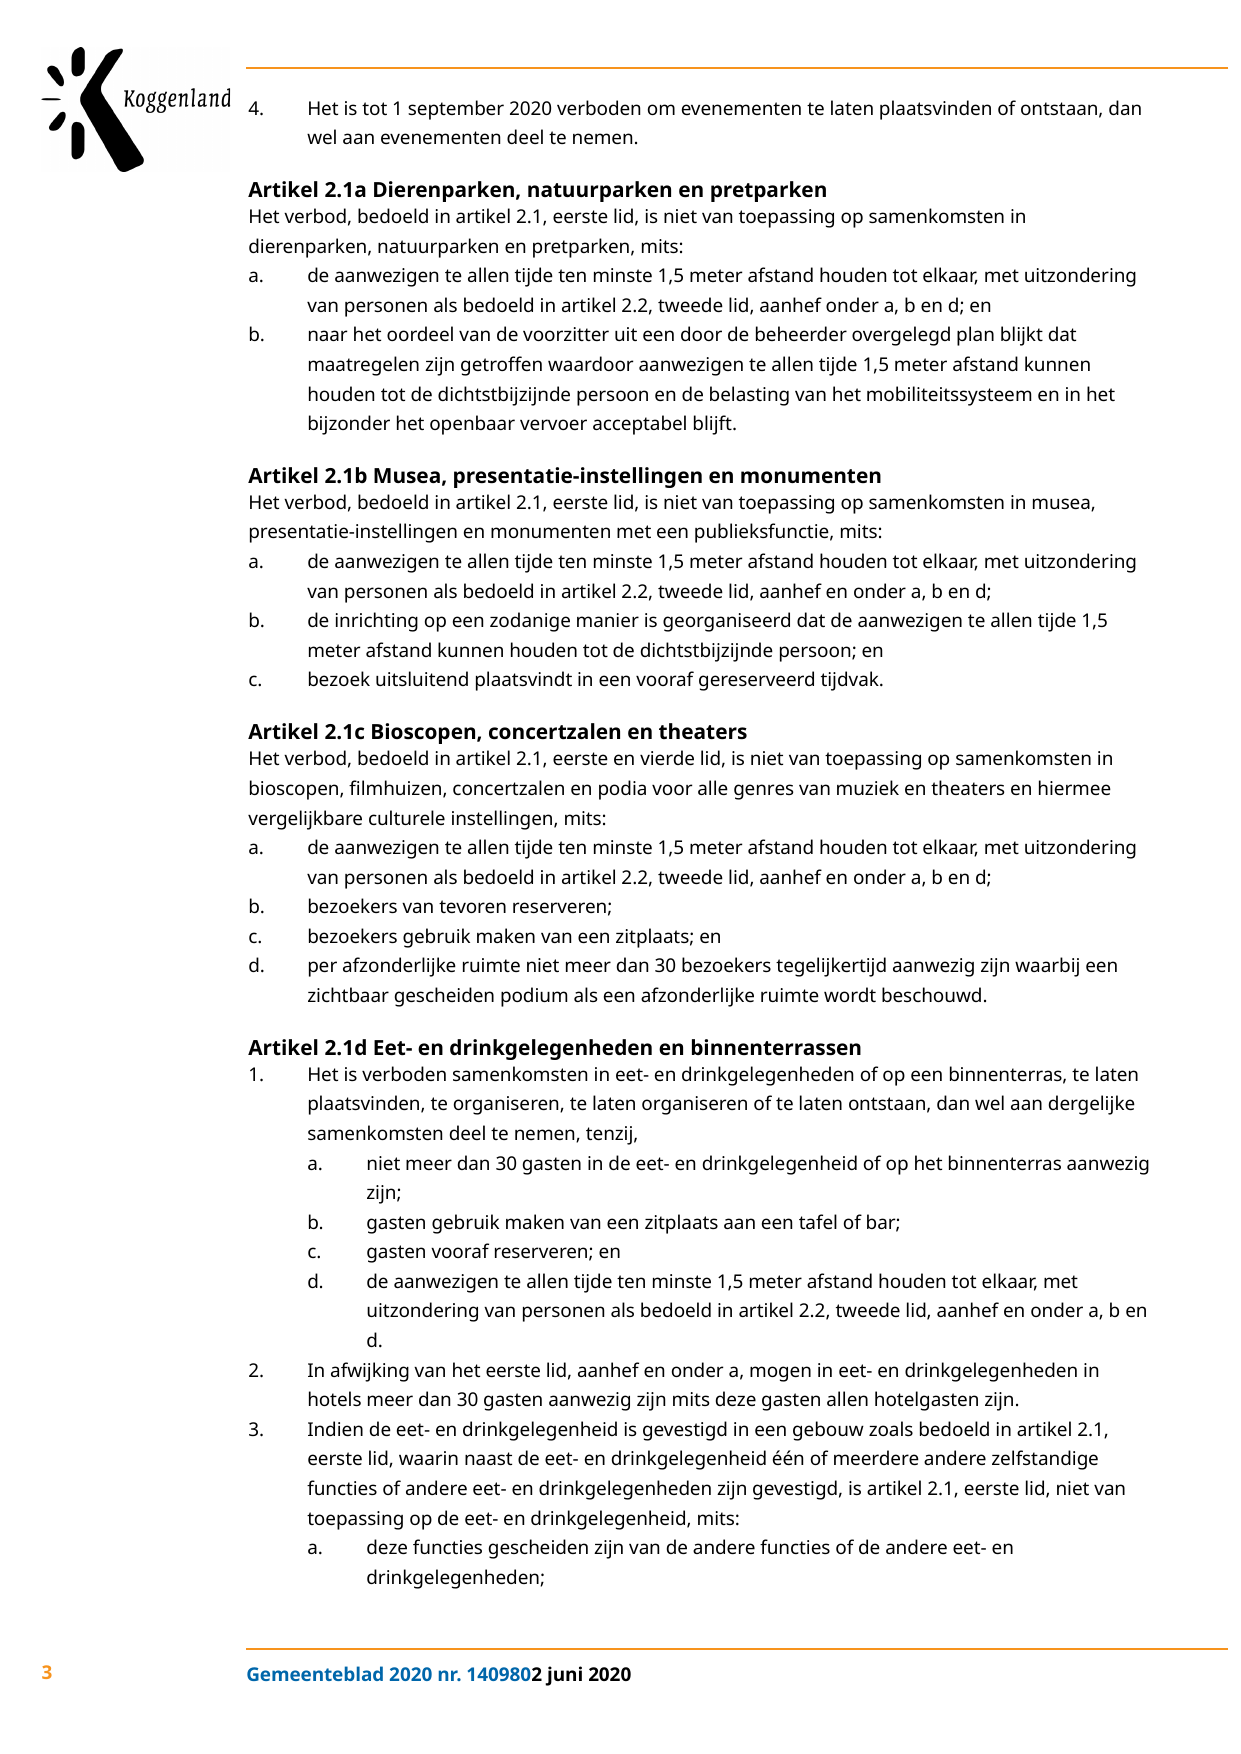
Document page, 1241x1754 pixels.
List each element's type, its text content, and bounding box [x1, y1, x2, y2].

list gasten vooraf reserveren; en [307, 1238, 1152, 1264]
list de inrichting op een zodanige manier is georganiseerd dat de aanwezigen te allen tijde 1,5 meter afstand kunnen houden tot de dichtstbijzijnde persoon; en [248, 607, 1152, 663]
text Artikel 2.1d Eet- en drinkgelegenheden en binnenterrassen [248, 1033, 1152, 1061]
list niet meer dan 30 gasten in de eet- en drinkgelegenheid of op het binnenterras aanwezig zijn; [307, 1150, 1152, 1205]
list per afzonderlijke ruimte niet meer dan 30 bezoekers tegelijkertijd aanwezig zijn waarbij een zichtbaar gescheiden podium als een afzonderlijke ruimte wordt beschouwd. [248, 953, 1152, 1008]
text Artikel 2.1c Bioscopen, concertzalen en theaters [248, 717, 1152, 746]
text Het verbod, bedoeld in artikel 2.1, eerste lid, is niet van toepassing op samenkomsten in dierenparken, natuurparken en pretparken, mits: [248, 203, 1152, 258]
text Artikel 2.1a Dierenparken, natuurparken en pretparken [248, 175, 1152, 203]
list bezoekers gebruik maken van een zitplaats; en [248, 923, 1152, 949]
list de aanwezigen te allen tijde ten minste 1,5 meter afstand houden tot elkaar, met uitzondering van personen als bedoeld in artikel 2.2, tweede lid, aanhef onder a, b en d; en [248, 262, 1152, 318]
list Indien de eet- en drinkgelegenheid is gevestigd in een gebouw zoals bedoeld in artikel 2.1, eerste lid, waarin naast de eet- en drinkgelegenheid één of meerdere andere zelfstandige functies of andere eet- en drinkgelegenheden zijn gevestigd, is artikel 2.1, eerste lid, niet van toepassing op de eet- en drinkgelegenheid, mits: [248, 1416, 1152, 1531]
list bezoekers van tevoren reserveren; [248, 893, 1152, 919]
text Het verbod, bedoeld in artikel 2.1, eerste en vierde lid, is niet van toepassing op samenkomsten in bioscopen, filmhuizen, concertzalen en podia voor alle genres van muziek en theaters en hiermee vergelijkbare culturele instellingen, mits: [248, 746, 1152, 830]
text Het verbod, bedoeld in artikel 2.1, eerste lid, is niet van toepassing op samenkomsten in musea, presentatie-instellingen en monumenten met een publieksfunctie, mits: [248, 489, 1152, 544]
list de aanwezigen te allen tijde ten minste 1,5 meter afstand houden tot elkaar, met uitzondering van personen als bedoeld in artikel 2.2, tweede lid, aanhef en onder a, b en d; [248, 548, 1152, 604]
list Het is tot 1 september 2020 verboden om evenementen te laten plaatsvinden of ontstaan, dan wel aan evenementen deel te nemen. [248, 95, 1152, 150]
list de aanwezigen te allen tijde ten minste 1,5 meter afstand houden tot elkaar, met uitzondering van personen als bedoeld in artikel 2.2, tweede lid, aanhef en onder a, b en d. [307, 1268, 1152, 1353]
list bezoek uitsluitend plaatsvindt in een vooraf gereserveerd tijdvak. [248, 667, 1152, 692]
list Het is verboden samenkomsten in eet- en drinkgelegenheden of op een binnenterras, te laten plaatsvinden, te organiseren, te laten organiseren of te laten ontstaan, dan wel aan dergelijke samenkomsten deel te nemen, tenzij, [248, 1061, 1152, 1146]
list In afwijking van het eerste lid, aanhef en onder a, mogen in eet- en drinkgelegenheden in hotels meer dan 30 gasten aanwezig zijn mits deze gasten allen hotelgasten zijn. [248, 1357, 1152, 1412]
list de aanwezigen te allen tijde ten minste 1,5 meter afstand houden tot elkaar, met uitzondering van personen als bedoeld in artikel 2.2, tweede lid, aanhef en onder a, b en d; [248, 834, 1152, 889]
list gasten gebruik maken van een zitplaats aan een tafel of bar; [307, 1209, 1152, 1235]
text Artikel 2.1b Musea, presentatie-instellingen en monumenten [248, 461, 1152, 489]
list naar het oordeel van de voorzitter uit een door de beheerder overgelegd plan blijkt dat maatregelen zijn getroffen waardoor aanwezigen te allen tijde 1,5 meter afstand kunnen houden tot de dichtstbijzijnde persoon en de belasting van het mobiliteitssysteem en in het bijzonder het openbaar vervoer acceptabel blijft. [248, 322, 1152, 436]
picture [41, 47, 231, 172]
list deze functies gescheiden zijn van de andere functies of de andere eet- en drinkgelegenheden; [307, 1534, 1152, 1590]
